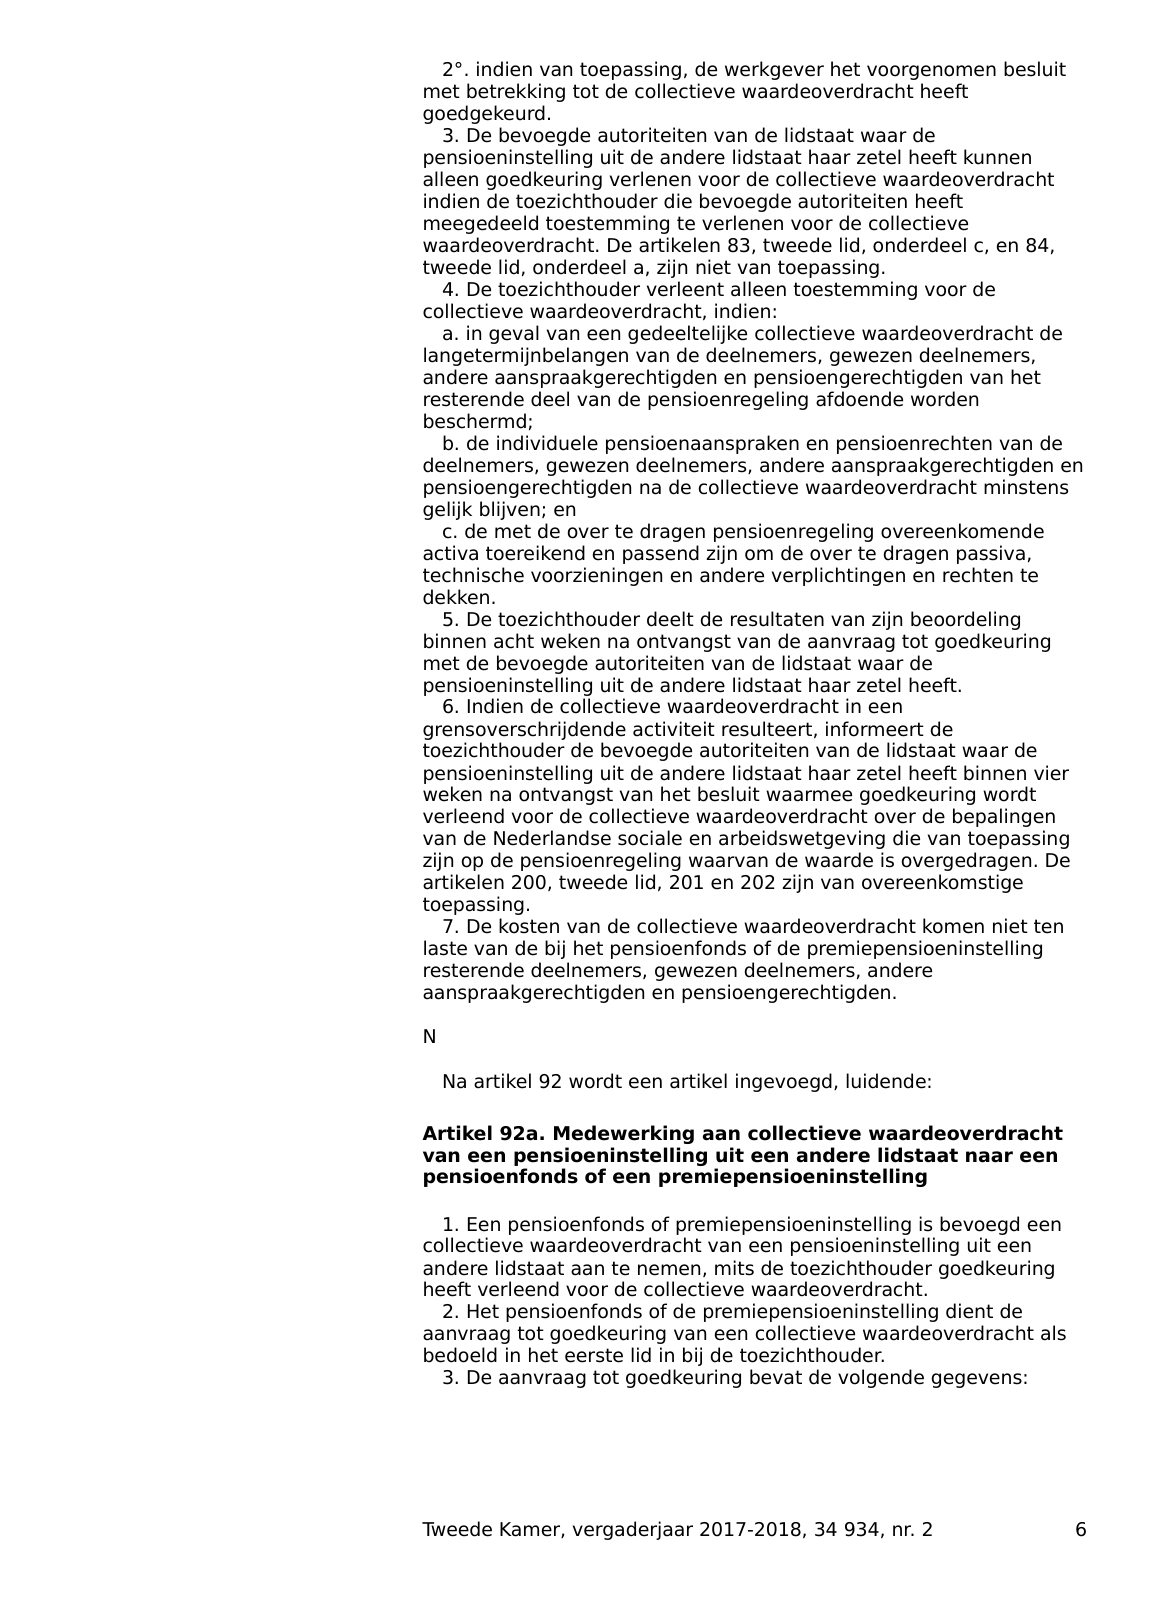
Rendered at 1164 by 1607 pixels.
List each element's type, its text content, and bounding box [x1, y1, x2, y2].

text N [422, 1026, 1087, 1048]
text 3. De bevoegde autoriteiten van de lidstaat waar de pensioeninstelling uit de andere lidstaat haar zetel heeft kunnen alleen goedkeuring verlenen voor de collectieve waardeoverdracht indien de toezichthouder die bevoegde autoriteiten heeft meegedeeld toestemming te verlenen voor de collectieve waardeoverdracht. De artikelen 83, tweede lid, onderdeel c, en 84, tweede lid, onderdeel a, zijn niet van toepassing. [422, 125, 1087, 279]
text Na artikel 92 wordt een artikel ingevoegd, luidende: [422, 1071, 1087, 1092]
text c. de met de over te dragen pensioenregeling overeenkomende activa toereikend en passend zijn om de over te dragen passiva, technische voorzieningen en andere verplichtingen en rechten te dekken. [422, 521, 1087, 608]
text 4. De toezichthouder verleent alleen toestemming voor de collectieve waardeoverdracht, indien: [422, 279, 1087, 323]
text 6. Indien de collectieve waardeoverdracht in een grensoverschrijdende activiteit resulteert, informeert de toezichthouder de bevoegde autoriteiten van de lidstaat waar de pensioeninstelling uit de andere lidstaat haar zetel heeft binnen vier weken na ontvangst van het besluit waarmee goedkeuring wordt verleend voor de collectieve waardeoverdracht over de bepalingen van de Nederlandse sociale en arbeidswetgeving die van toepassing zijn op de pensioenregeling waarvan de waarde is overgedragen. De artikelen 200, tweede lid, 201 en 202 zijn van overeenkomstige toepassing. [422, 696, 1087, 916]
text 7. De kosten van de collectieve waardeoverdracht komen niet ten laste van de bij het pensioenfonds of de premiepensioeninstelling resterende deelnemers, gewezen deelnemers, andere aanspraakgerechtigden en pensioengerechtigden. [422, 916, 1087, 1004]
text 3. De aanvraag tot goedkeuring bevat de volgende gegevens: [422, 1367, 1087, 1389]
text b. de individuele pensioenaanspraken en pensioenrechten van de deelnemers, gewezen deelnemers, andere aanspraakgerechtigden en pensioengerechtigden na de collectieve waardeoverdracht minstens gelijk blijven; en [422, 433, 1087, 521]
text 2. Het pensioenfonds of de premiepensioeninstelling dient de aanvraag tot goedkeuring van een collectieve waardeoverdracht als bedoeld in het eerste lid in bij de toezichthouder. [422, 1301, 1087, 1367]
text a. in geval van een gedeeltelijke collectieve waardeoverdracht de langetermijnbelangen van de deelnemers, gewezen deelnemers, andere aanspraakgerechtigden en pensioengerechtigden van het resterende deel van de pensioenregeling afdoende worden beschermd; [422, 323, 1087, 433]
text 5. De toezichthouder deelt de resultaten van zijn beoordeling binnen acht weken na ontvangst van de aanvraag tot goedkeuring met de bevoegde autoriteiten van de lidstaat waar de pensioeninstelling uit de andere lidstaat haar zetel heeft. [422, 608, 1087, 696]
subtitle Artikel 92a. Medewerking aan collectieve waardeoverdracht van een pensioeninstelling uit een andere lidstaat naar een pensioenfonds of een premiepensioeninstelling [422, 1122, 1087, 1188]
text 1. Een pensioenfonds of premiepensioeninstelling is bevoegd een collectieve waardeoverdracht van een pensioeninstelling uit een andere lidstaat aan te nemen, mits de toezichthouder goedkeuring heeft verleend voor de collectieve waardeoverdracht. [422, 1213, 1087, 1301]
text 2°. indien van toepassing, de werkgever het voorgenomen besluit met betrekking tot de collectieve waardeoverdracht heeft goedgekeurd. [422, 59, 1087, 125]
